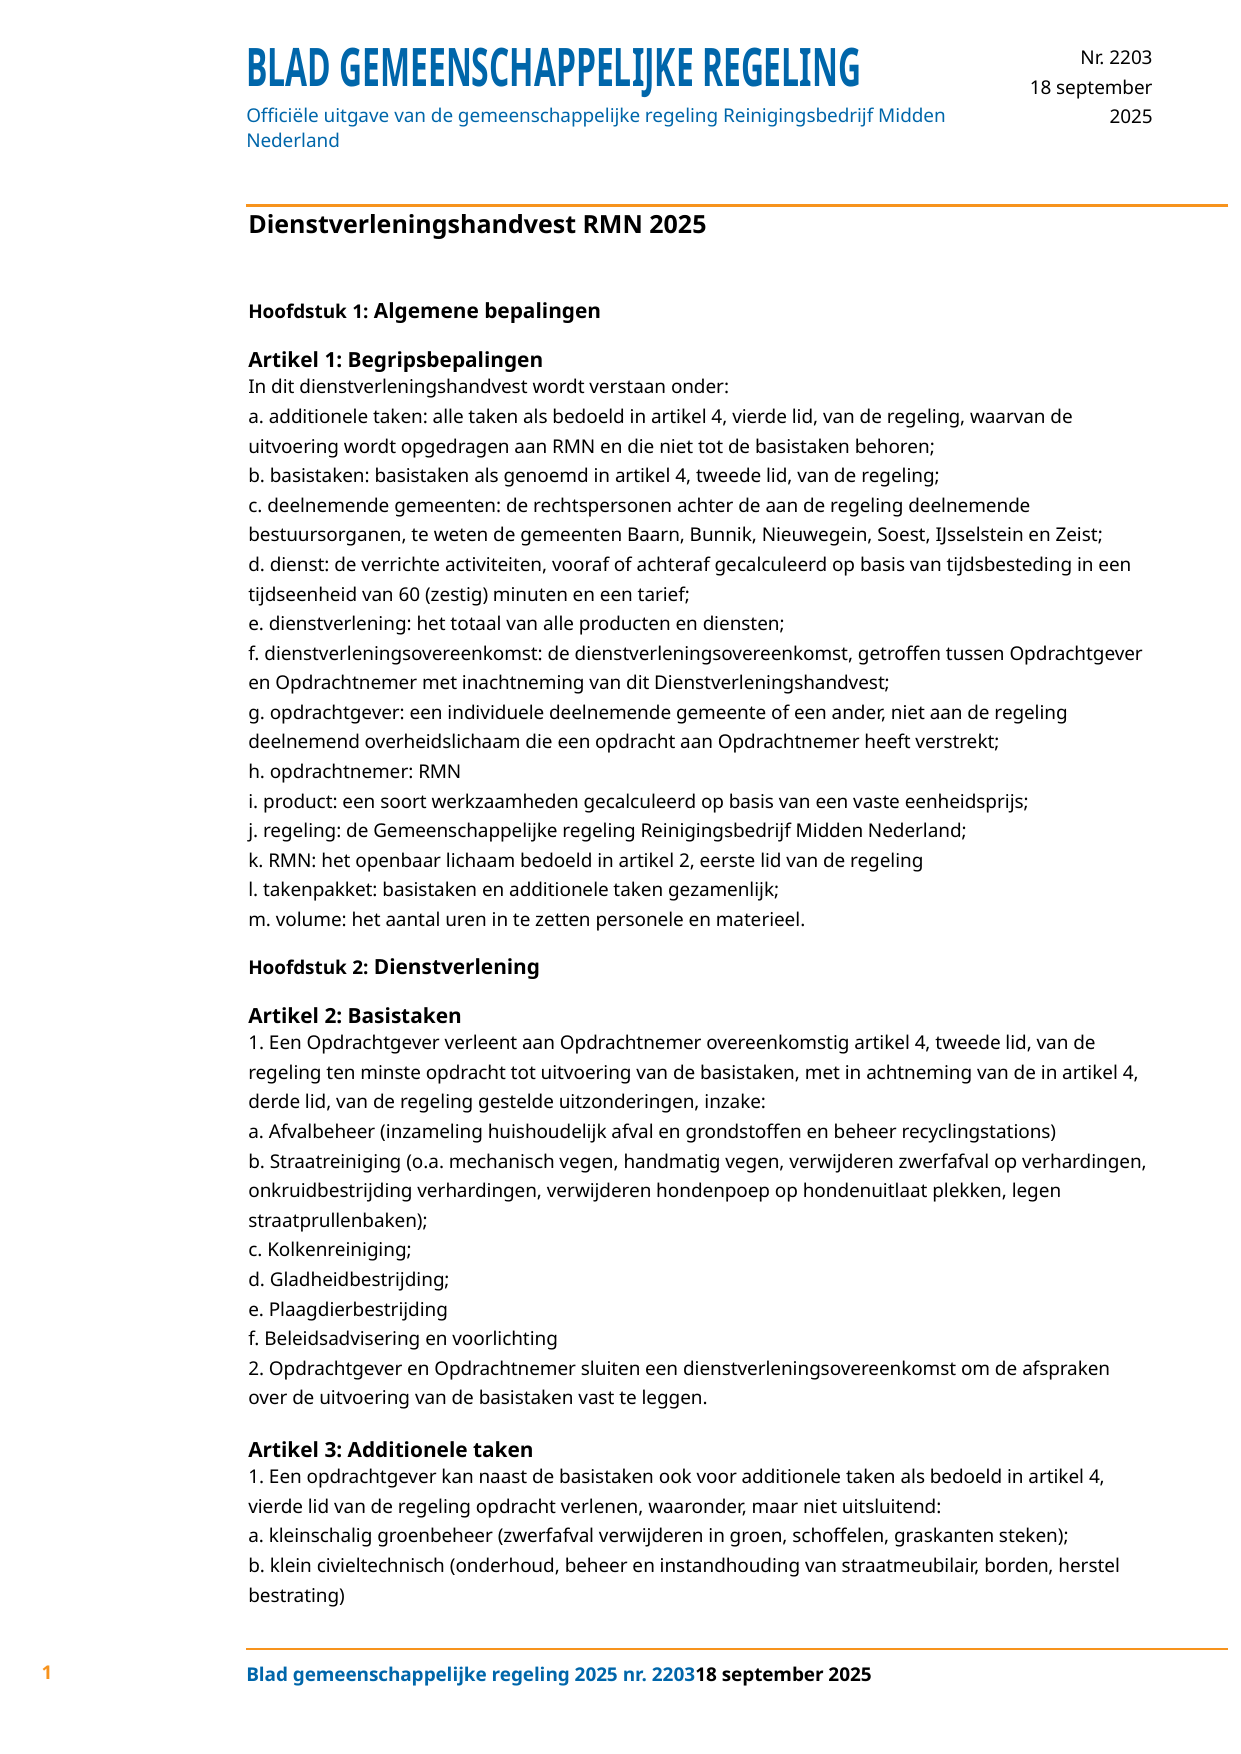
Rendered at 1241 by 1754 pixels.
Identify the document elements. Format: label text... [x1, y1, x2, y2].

picture [41, 47, 231, 172]
text d. Gladheidbestrijding; [248, 1266, 1152, 1292]
text Artikel 3: Additionele taken [248, 1435, 1152, 1463]
text g. opdrachtgever: een individuele deelnemende gemeente of een ander, niet aan de regeling deelnemend overheidslichaam die een opdracht aan Opdrachtnemer heeft verstrekt; [248, 699, 1152, 754]
text c. deelnemende gemeenten: de rechtspersonen achter de aan de regeling deelnemende bestuursorganen, te weten de gemeenten Baarn, Bunnik, Nieuwegein, Soest, IJsselstein en Zeist; [248, 492, 1152, 547]
text d. dienst: de verrichte activiteiten, vooraf of achteraf gecalculeerd op basis van tijdsbesteding in een tijdseenheid van 60 (zestig) minuten en een tarief; [248, 551, 1152, 607]
text f. dienstverleningsovereenkomst: de dienstverleningsovereenkomst, getroffen tussen Opdrachtgever en Opdrachtnemer met inachtneming van dit Dienstverleningshandvest; [248, 640, 1152, 695]
text b. klein civieltechnisch (onderhoud, beheer en instandhouding van straatmeubilair, borden, herstel bestrating) [248, 1552, 1152, 1607]
text a. kleinschalig groenbeheer (zwerfafval verwijderen in groen, schoffelen, graskanten steken); [248, 1523, 1152, 1548]
text a. additionele taken: alle taken als bedoeld in artikel 4, vierde lid, van de regeling, waarvan de uitvoering wordt opgedragen aan RMN en die niet tot de basistaken behoren; [248, 403, 1152, 459]
text f. Beleidsadvisering en voorlichting [248, 1325, 1152, 1351]
text e. dienstverlening: het totaal van alle producten en diensten; [248, 610, 1152, 636]
text a. Afvalbeheer (inzameling huishoudelijk afval en grondstoffen en beheer recyclingstations) [248, 1118, 1152, 1144]
text Hoofdstuk 1: Algemene bepalingen [248, 296, 1152, 324]
text k. RMN: het openbaar lichaam bedoeld in artikel 2, eerste lid van de regeling [248, 847, 1152, 873]
text i. product: een soort werkzaamheden gecalculeerd op basis van een vaste eenheidsprijs; [248, 788, 1152, 814]
text 1. Een Opdrachtgever verleent aan Opdrachtnemer overeenkomstig artikel 4, tweede lid, van de regeling ten minste opdracht tot uitvoering van de basistaken, met in achtneming van de in artikel 4, derde lid, van de regeling gestelde uitzonderingen, inzake: [248, 1029, 1152, 1114]
text 1. Een opdrachtgever kan naast de basistaken ook voor additionele taken als bedoeld in artikel 4, vierde lid van de regeling opdracht verlenen, waaronder, maar niet uitsluitend: [248, 1463, 1152, 1519]
text Hoofdstuk 2: Dienstverlening [248, 952, 1152, 980]
text h. opdrachtnemer: RMN [248, 758, 1152, 784]
text Artikel 2: Basistaken [248, 1001, 1152, 1029]
text Dienstverleningshandvest RMN 2025 [248, 207, 1152, 241]
text e. Plaagdierbestrijding [248, 1296, 1152, 1322]
text In dit dienstverleningshandvest wordt verstaan onder: [248, 374, 1152, 399]
text c. Kolkenreiniging; [248, 1237, 1152, 1262]
text Artikel 1: Begripsbepalingen [248, 345, 1152, 374]
text 2. Opdrachtgever en Opdrachtnemer sluiten een dienstverleningsovereenkomst om de afspraken over de uitvoering van de basistaken vast te leggen. [248, 1355, 1152, 1410]
text b. basistaken: basistaken als genoemd in artikel 4, tweede lid, van de regeling; [248, 462, 1152, 488]
text j. regeling: de Gemeenschappelijke regeling Reinigingsbedrijf Midden Nederland; [248, 817, 1152, 843]
text b. Straatreiniging (o.a. mechanisch vegen, handmatig vegen, verwijderen zwerfafval op verhardingen, onkruidbestrijding verhardingen, verwijderen hondenpoep op hondenuitlaat plekken, legen straatprullenbaken); [248, 1148, 1152, 1233]
text m. volume: het aantal uren in te zetten personele en materieel. [248, 906, 1152, 932]
text l. takenpakket: basistaken en additionele taken gezamenlijk; [248, 877, 1152, 902]
